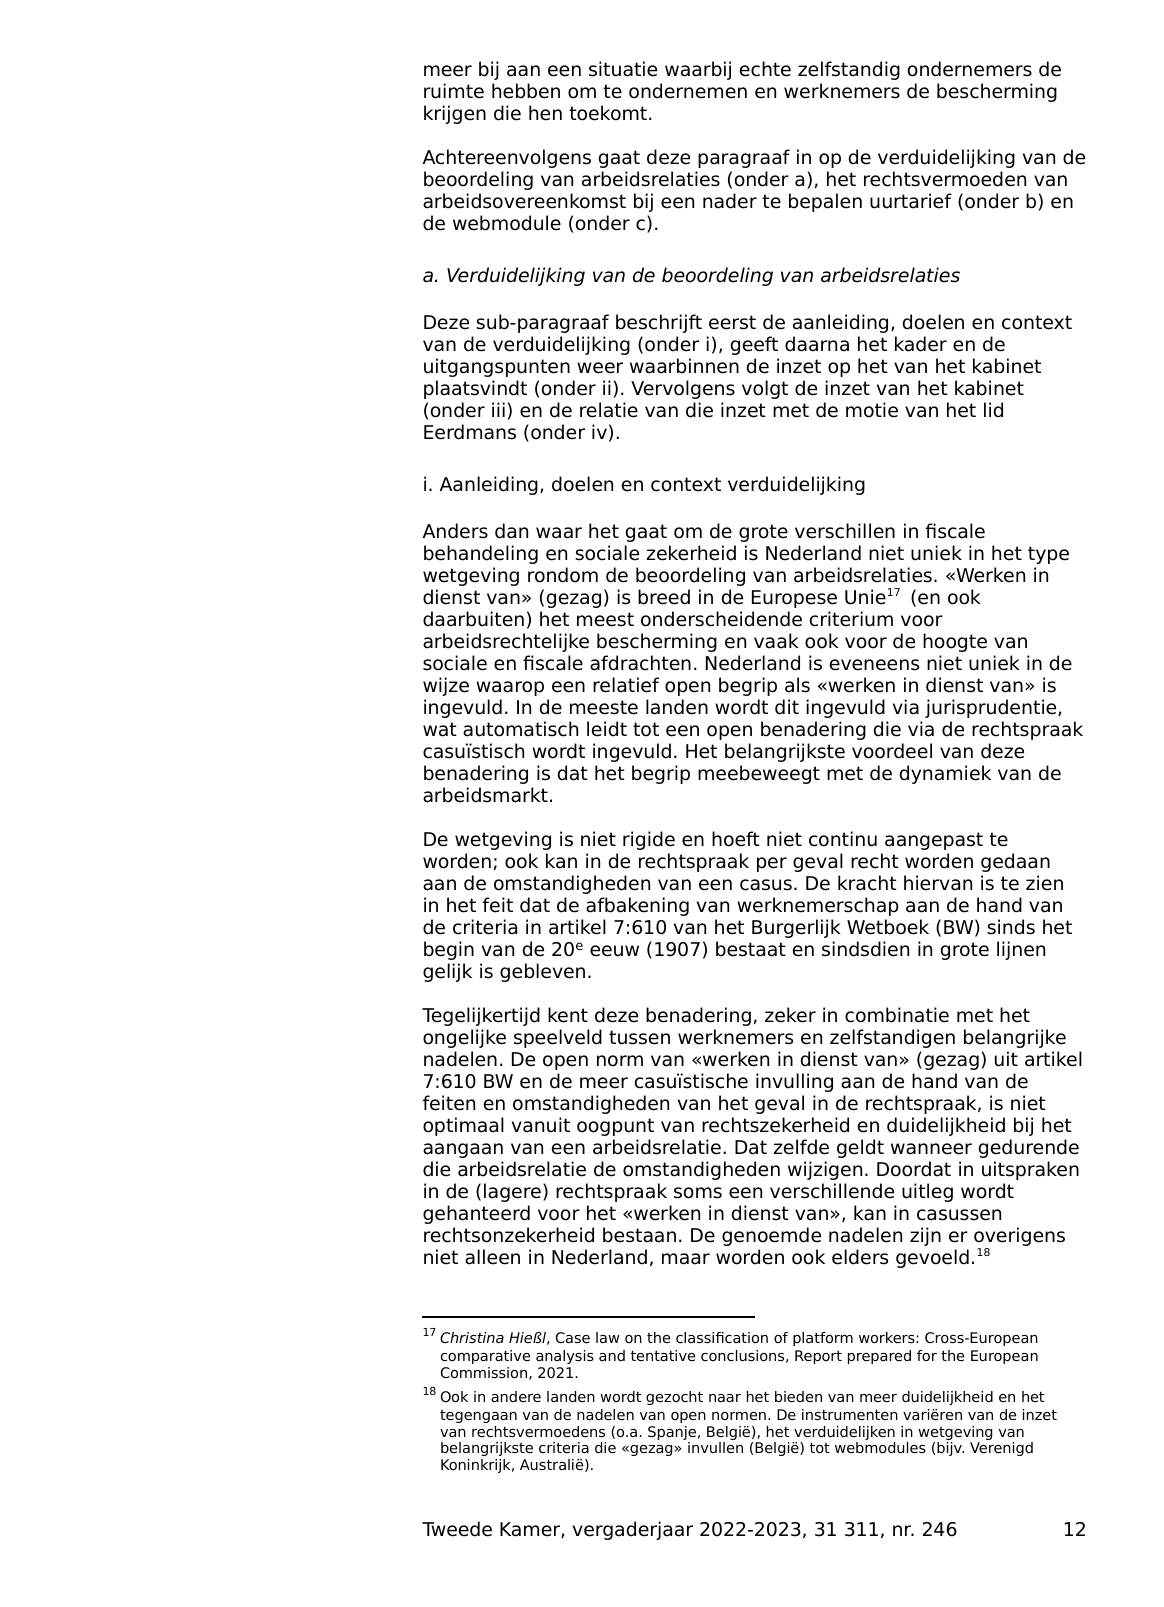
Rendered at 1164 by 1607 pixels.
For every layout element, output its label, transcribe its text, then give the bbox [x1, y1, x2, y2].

text Christina Hießl, Case law on the classification of platform workers: Cross-European comparative analysis and tentative conclusions, Report prepared for the European Commission, 2021. [422, 1326, 1087, 1382]
text Deze sub-paragraaf beschrijft eerst de aanleiding, doelen en context van de verduidelijking (onder i), geeft daarna het kader en de uitgangspunten weer waarbinnen de inzet op het van het kabinet plaatsvindt (onder ii). Vervolgens volgt de inzet van het kabinet (onder iii) en de relatie van die inzet met de motie van het lid Eerdmans (onder iv). [422, 312, 1087, 444]
subtitle a. Verduidelijking van de beoordeling van arbeidsrelaties [422, 265, 1087, 287]
text meer bij aan een situatie waarbij echte zelfstandig ondernemers de ruimte hebben om te ondernemen en werknemers de bescherming krijgen die hen toekomt. [422, 59, 1087, 125]
text Achtereenvolgens gaat deze paragraaf in op de verduidelijking van de beoordeling van arbeidsrelaties (onder a), het rechtsvermoeden van arbeidsovereenkomst bij een nader te bepalen uurtarief (onder b) en de webmodule (onder c). [422, 147, 1087, 235]
text De wetgeving is niet rigide en hoeft niet continu aangepast te worden; ook kan in de rechtspraak per geval recht worden gedaan aan de omstandigheden van een casus. De kracht hiervan is te zien in het feit dat de afbakening van werknemerschap aan de hand van de criteria in artikel 7:610 van het Burgerlijk Wetboek (BW) sinds het begin van de 20e eeuw (1907) bestaat en sindsdien in grote lijnen gelijk is gebleven. [422, 829, 1087, 983]
text Anders dan waar het gaat om de grote verschillen in fiscale behandeling en sociale zekerheid is Nederland niet uniek in het type wetgeving rondom de beoordeling van arbeidsrelaties. «Werken in dienst van» (gezag) is breed in de Europese Unie (en ook daarbuiten) het meest onderscheidende criterium voor arbeidsrechtelijke bescherming en vaak ook voor de hoogte van sociale en fiscale afdrachten. Nederland is eveneens niet uniek in de wijze waarop een relatief open begrip als «werken in dienst van» is ingevuld. In de meeste landen wordt dit ingevuld via jurisprudentie, wat automatisch leidt tot een open benadering die via de rechtspraak casuïstisch wordt ingevuld. Het belangrijkste voordeel van deze benadering is dat het begrip meebeweegt met de dynamiek van de arbeidsmarkt. [422, 521, 1087, 807]
text Tegelijkertijd kent deze benadering, zeker in combinatie met het ongelijke speelveld tussen werknemers en zelfstandigen belangrijke nadelen. De open norm van «werken in dienst van» (gezag) uit artikel 7:610 BW en de meer casuïstische invulling aan de hand van de feiten en omstandigheden van het geval in de rechtspraak, is niet optimaal vanuit oogpunt van rechtszekerheid en duidelijkheid bij het aangaan van een arbeidsrelatie. Dat zelfde geldt wanneer gedurende die arbeidsrelatie de omstandigheden wijzigen. Doordat in uitspraken in de (lagere) rechtspraak soms een verschillende uitleg wordt gehanteerd voor het «werken in dienst van», kan in casussen rechtsonzekerheid bestaan. De genoemde nadelen zijn er overigens niet alleen in Nederland, maar worden ook elders gevoeld. [422, 1005, 1087, 1269]
text Ook in andere landen wordt gezocht naar het bieden van meer duidelijkheid en het tegengaan van de nadelen van open normen. De instrumenten variëren van de inzet van rechtsvermoedens (o.a. Spanje, België), het verduidelijken in wetgeving van belangrijkste criteria die «gezag» invullen (België) tot webmodules (bijv. Verenigd Koninkrijk, Australië). [422, 1385, 1087, 1474]
subtitle i. Aanleiding, doelen en context verduidelijking [422, 474, 1087, 496]
